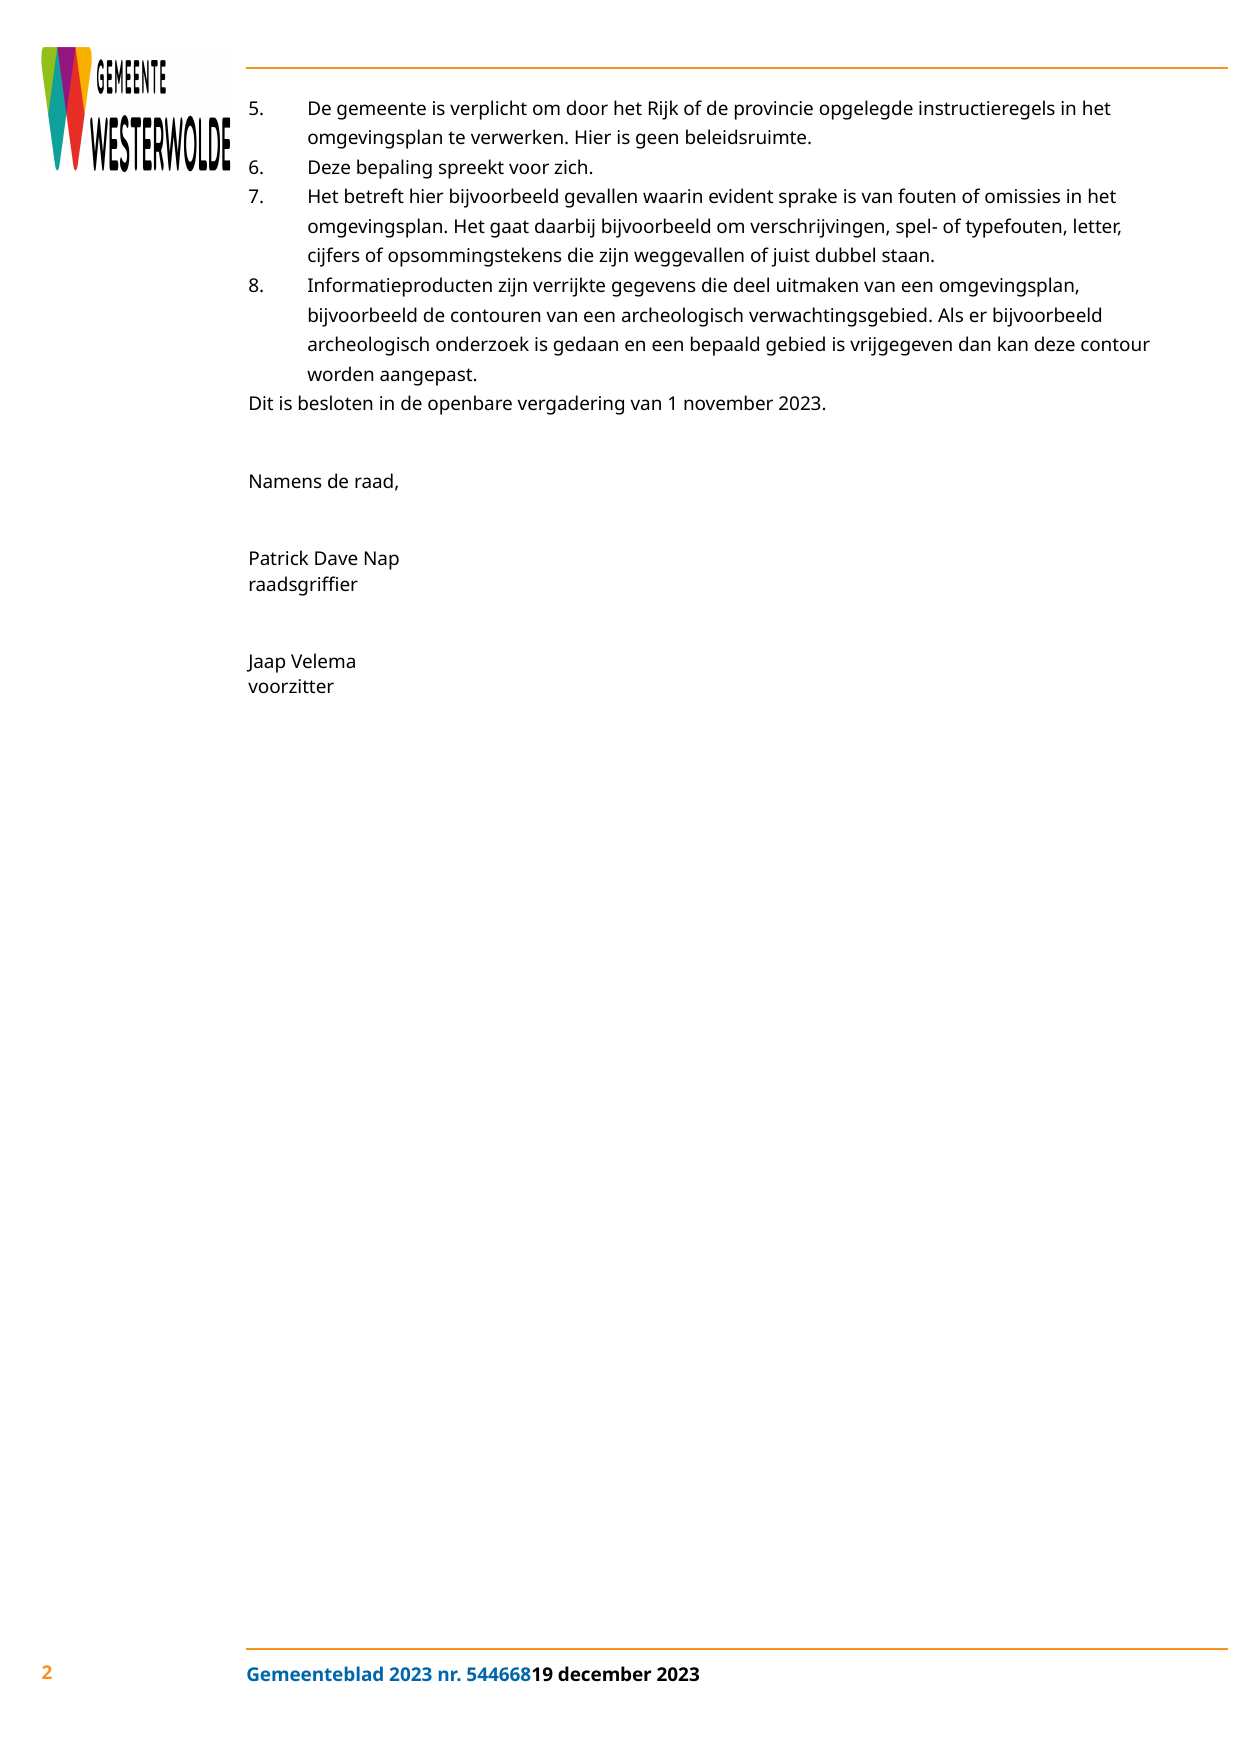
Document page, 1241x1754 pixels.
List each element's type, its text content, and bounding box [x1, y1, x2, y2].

list Deze bepaling spreekt voor zich. [248, 154, 1152, 180]
text Dit is besloten in de openbare vergadering van 1 november 2023. [248, 391, 1152, 416]
text Namens de raad, [248, 468, 1152, 493]
text Patrick Dave Nap [248, 545, 1152, 571]
list Het betreft hier bijvoorbeeld gevallen waarin evident sprake is van fouten of omissies in het omgevingsplan. Het gaat daarbij bijvoorbeeld om verschrijvingen, spel- of typefouten, letter, cijfers of opsommingstekens die zijn weggevallen of juist dubbel staan. [248, 183, 1152, 268]
list Informatieproducten zijn verrijkte gegevens die deel uitmaken van een omgevingsplan, bijvoorbeeld de contouren van een archeologisch verwachtingsgebied. Als er bijvoorbeeld archeologisch onderzoek is gedaan en een bepaald gebied is vrijgegeven dan kan deze contour worden aangepast. [248, 272, 1152, 387]
picture [41, 47, 231, 172]
list De gemeente is verplicht om door het Rijk of de provincie opgelegde instructieregels in het omgevingsplan te verwerken. Hier is geen beleidsruimte. [248, 95, 1152, 150]
text voorzitter [248, 674, 1152, 699]
text Jaap Velema [248, 648, 1152, 674]
text raadsgriffier [248, 571, 1152, 596]
